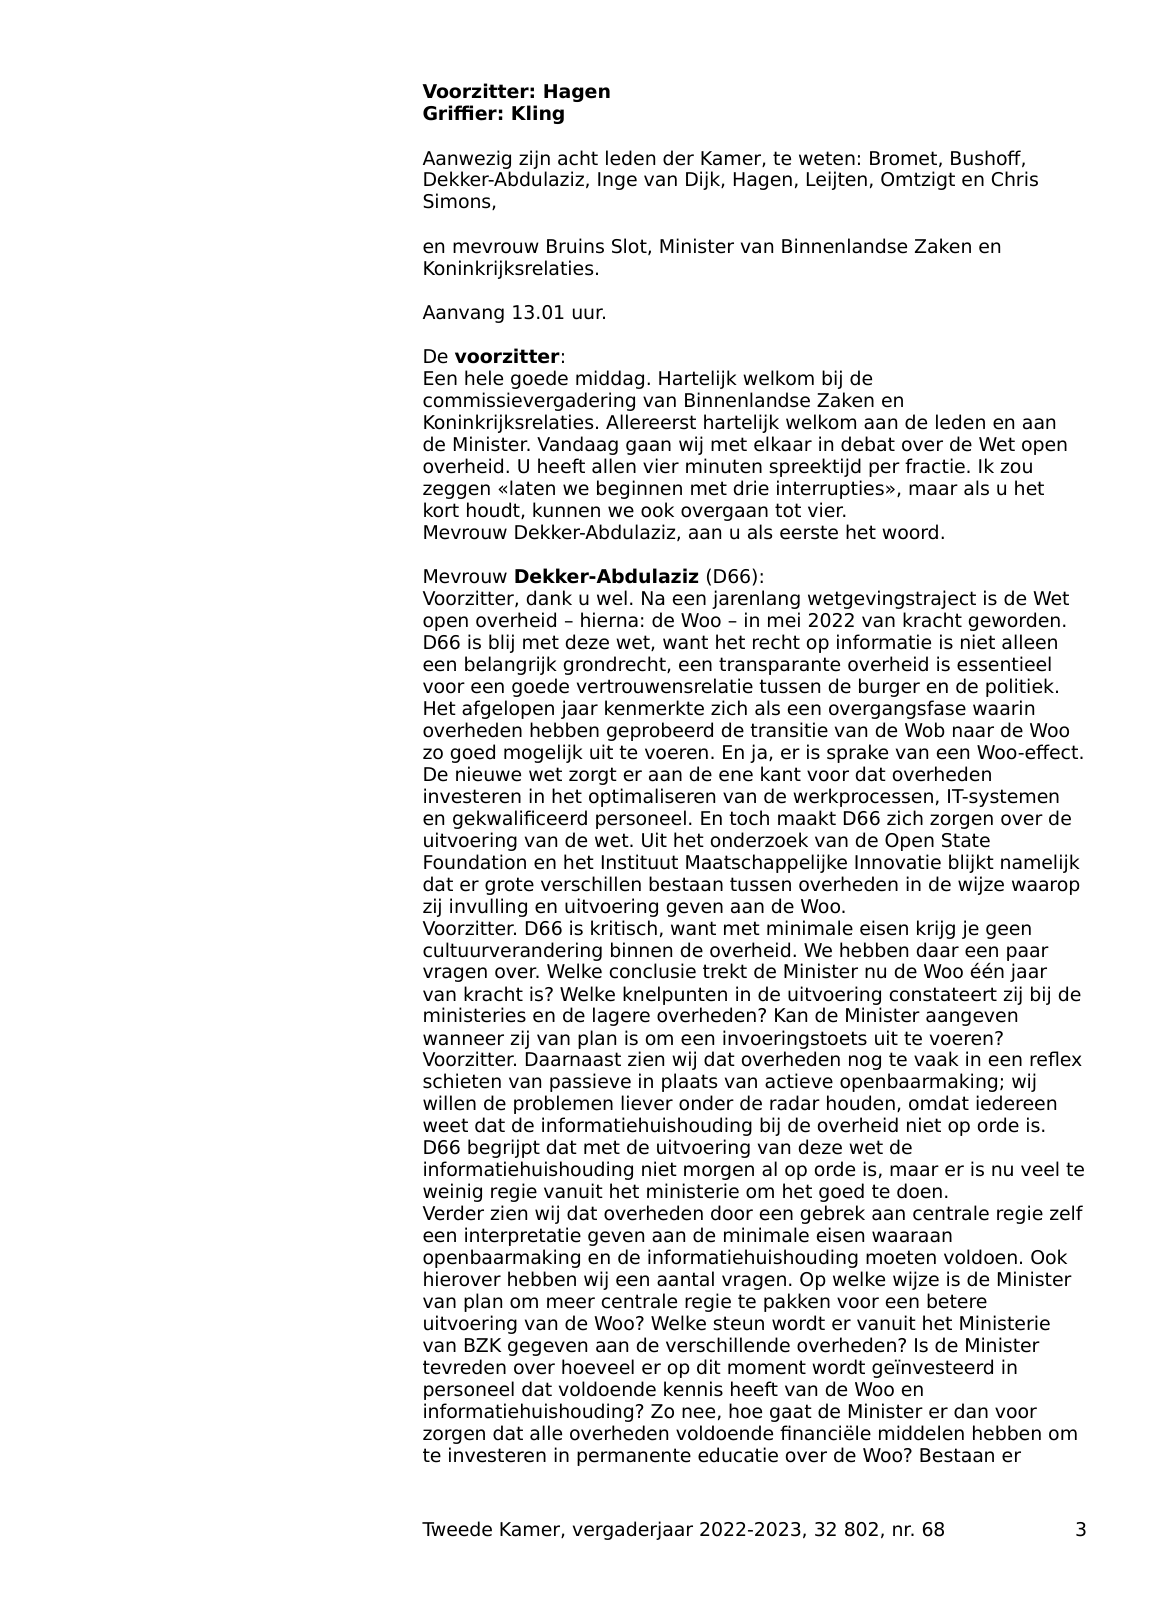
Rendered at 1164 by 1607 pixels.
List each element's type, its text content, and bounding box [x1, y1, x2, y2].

text Griffier: Kling [422, 103, 1087, 125]
text Mevrouw Dekker-Abdulaziz (D66): [422, 566, 1087, 588]
text Aanwezig zijn acht leden der Kamer, te weten: Bromet, Bushoff, Dekker-Abdulaziz, Inge van Dijk, Hagen, Leijten, Omtzigt en Chris Simons, [422, 147, 1087, 213]
text Voorzitter: Hagen [422, 81, 1087, 103]
text en mevrouw Bruins Slot, Minister van Binnenlandse Zaken en Koninkrijksrelaties. [422, 236, 1087, 279]
text Voorzitter, dank u wel. Na een jarenlang wetgevingstraject is de Wet open overheid – hierna: de Woo – in mei 2022 van kracht geworden. D66 is blij met deze wet, want het recht op informatie is niet alleen een belangrijk grondrecht, een transparante overheid is essentieel voor een goede vertrouwensrelatie tussen de burger en de politiek. [422, 588, 1087, 698]
text Voorzitter. Daarnaast zien wij dat overheden nog te vaak in een reflex schieten van passieve in plaats van actieve openbaarmaking; wij willen de problemen liever onder de radar houden, omdat iedereen weet dat de informatiehuishouding bij de overheid niet op orde is. D66 begrijpt dat met de uitvoering van deze wet de informatiehuishouding niet morgen al op orde is, maar er is nu veel te weinig regie vanuit het ministerie om het goed te doen. [422, 1049, 1087, 1203]
text Het afgelopen jaar kenmerkte zich als een overgangsfase waarin overheden hebben geprobeerd de transitie van de Wob naar de Woo zo goed mogelijk uit te voeren. En ja, er is sprake van een Woo-effect. De nieuwe wet zorgt er aan de ene kant voor dat overheden investeren in het optimaliseren van de werkprocessen, IT-systemen en gekwalificeerd personeel. En toch maakt D66 zich zorgen over de uitvoering van de wet. Uit het onderzoek van de Open State Foundation en het Instituut Maatschappelijke Innovatie blijkt namelijk dat er grote verschillen bestaan tussen overheden in de wijze waarop zij invulling en uitvoering geven aan de Woo. [422, 698, 1087, 917]
text Een hele goede middag. Hartelijk welkom bij de commissievergadering van Binnenlandse Zaken en Koninkrijksrelaties. Allereerst hartelijk welkom aan de leden en aan de Minister. Vandaag gaan wij met elkaar in debat over de Wet open overheid. U heeft allen vier minuten spreektijd per fractie. Ik zou zeggen «laten we beginnen met drie interrupties», maar als u het kort houdt, kunnen we ook overgaan tot vier. [422, 368, 1087, 522]
text Aanvang 13.01 uur. [422, 302, 1087, 324]
text Voorzitter. D66 is kritisch, want met minimale eisen krijg je geen cultuurverandering binnen de overheid. We hebben daar een paar vragen over. Welke conclusie trekt de Minister nu de Woo één jaar van kracht is? Welke knelpunten in de uitvoering constateert zij bij de ministeries en de lagere overheden? Kan de Minister aangeven wanneer zij van plan is om een invoeringstoets uit te voeren? [422, 917, 1087, 1049]
text De voorzitter: [422, 346, 1087, 368]
text Verder zien wij dat overheden door een gebrek aan centrale regie zelf een interpretatie geven aan de minimale eisen waaraan openbaarmaking en de informatiehuishouding moeten voldoen. Ook hierover hebben wij een aantal vragen. Op welke wijze is de Minister van plan om meer centrale regie te pakken voor een betere uitvoering van de Woo? Welke steun wordt er vanuit het Ministerie van BZK gegeven aan de verschillende overheden? Is de Minister tevreden over hoeveel er op dit moment wordt geïnvesteerd in personeel dat voldoende kennis heeft van de Woo en informatiehuishouding? Zo nee, hoe gaat de Minister er dan voor zorgen dat alle overheden voldoende financiële middelen hebben om te investeren in permanente educatie over de Woo? Bestaan er [422, 1203, 1087, 1467]
text Mevrouw Dekker-Abdulaziz, aan u als eerste het woord. [422, 522, 1087, 544]
